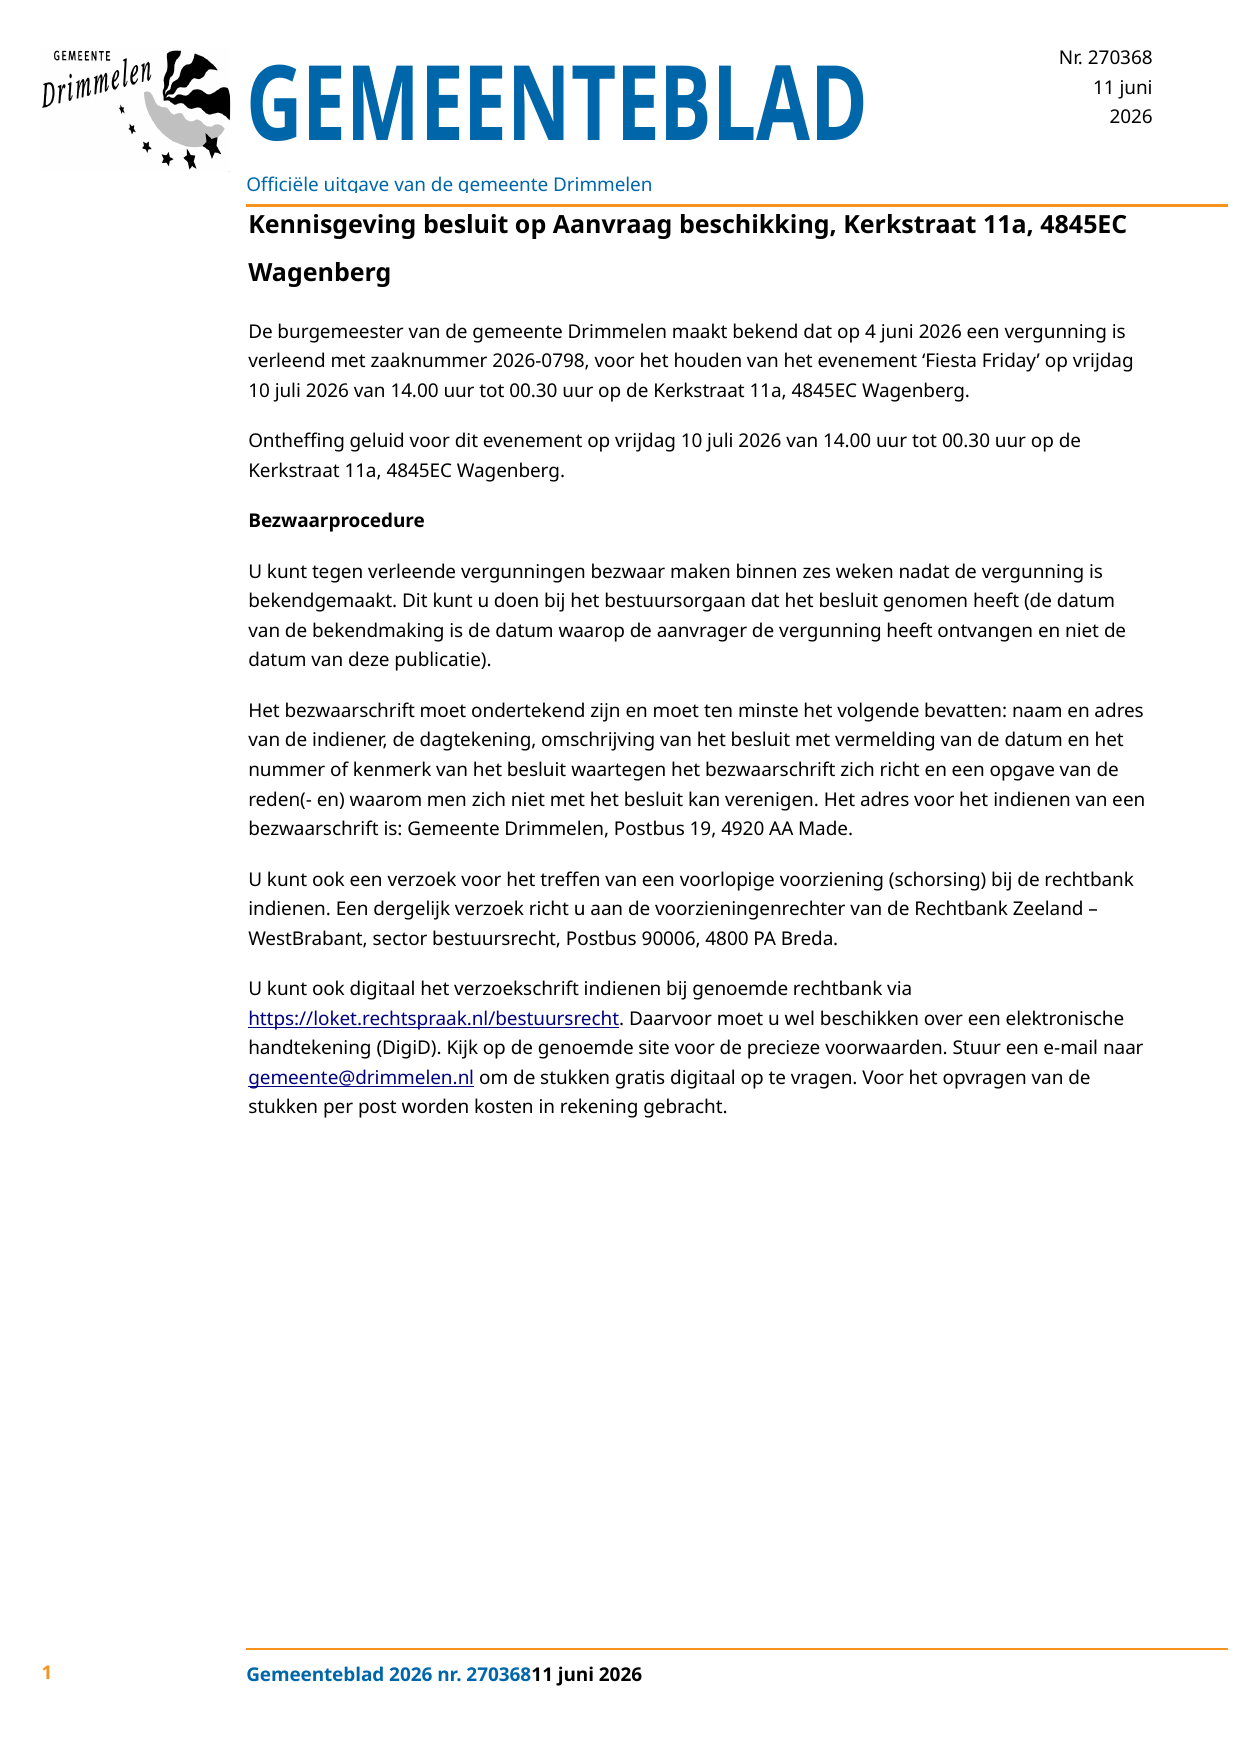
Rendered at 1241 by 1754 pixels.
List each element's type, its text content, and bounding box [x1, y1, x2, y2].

text Kennisgeving besluit op Aanvraag beschikking, Kerkstraat 11a, 4845EC Wagenberg [248, 207, 1152, 288]
text Het bezwaarschrift moet ondertekend zijn en moet ten minste het volgende bevatten: naam en adres van de indiener, de dagtekening, omschrijving van het besluit met vermelding van de datum en het nummer of kenmerk van het besluit waartegen het bezwaarschrift zich richt en een opgave van de reden(- en) waarom men zich niet met het besluit kan verenigen. Het adres voor het indienen van een bezwaarschrift is: Gemeente Drimmelen, Postbus 19, 4920 AA Made. [248, 697, 1152, 841]
text U kunt ook digitaal het verzoekschrift indienen bij genoemde rechtbank via https://loket.rechtspraak.nl/bestuursrecht. Daarvoor moet u wel beschikken over een elektronische handtekening (DigiD). Kijk op de genoemde site voor de precieze voorwaarden. Stuur een e-mail naar gemeente@drimmelen.nl om de stukken gratis digitaal op te vragen. Voor het opvragen van de stukken per post worden kosten in rekening gebracht. [248, 975, 1152, 1119]
text U kunt tegen verleende vergunningen bezwaar maken binnen zes weken nadat de vergunning is bekendgemaakt. Dit kunt u doen bij het bestuursorgaan dat het besluit genomen heeft (de datum van de bekendmaking is de datum waarop de aanvrager de vergunning heeft ontvangen en niet de datum van deze publicatie). [248, 558, 1152, 672]
text U kunt ook een verzoek voor het treffen van een voorlopige voorziening (schorsing) bij de rechtbank indienen. Een dergelijk verzoek richt u aan de voorzieningenrechter van de Rechtbank Zeeland – WestBrabant, sector bestuursrecht, Postbus 90006, 4800 PA Breda. [248, 866, 1152, 951]
text Bezwaarprocedure [248, 507, 1152, 533]
picture [41, 47, 231, 172]
text De burgemeester van de gemeente Drimmelen maakt bekend dat op 4 juni 2026 een vergunning is verleend met zaaknummer 2026-0798, voor het houden van het evenement ‘Fiesta Friday’ op vrijdag 10 juli 2026 van 14.00 uur tot 00.30 uur op de Kerkstraat 11a, 4845EC Wagenberg. [248, 318, 1152, 403]
text Ontheffing geluid voor dit evenement op vrijdag 10 juli 2026 van 14.00 uur tot 00.30 uur op de Kerkstraat 11a, 4845EC Wagenberg. [248, 427, 1152, 483]
